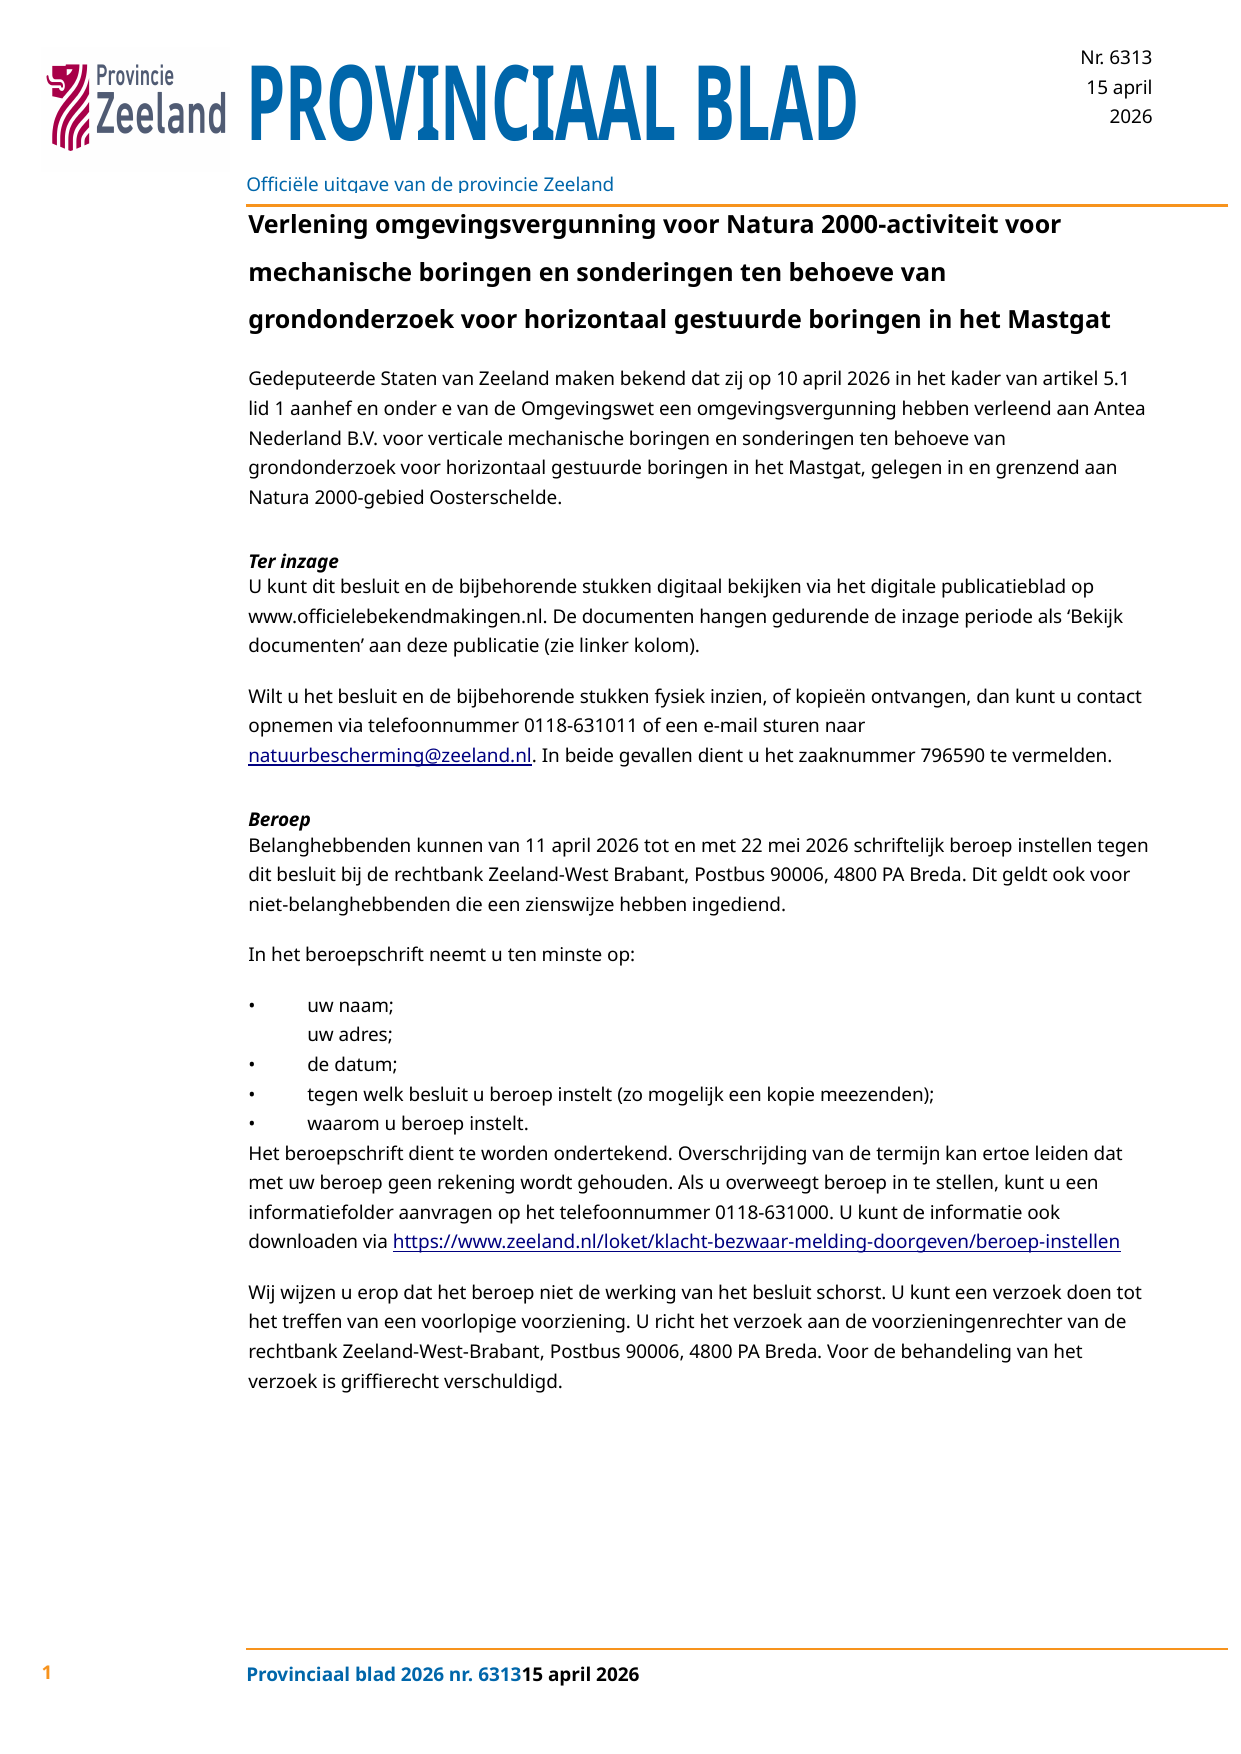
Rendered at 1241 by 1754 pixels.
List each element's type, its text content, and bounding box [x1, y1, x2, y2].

list tegen welk besluit u beroep instelt (zo mogelijk een kopie meezenden); [248, 1081, 1152, 1106]
text Het beroepschrift dient te worden ondertekend. Overschrijding van de termijn kan ertoe leiden dat met uw beroep geen rekening wordt gehouden. Als u overweegt beroep in te stellen, kunt u een informatiefolder aanvragen op het telefoonnummer 0118-631000. U kunt de informatie ook downloaden via https://www.zeeland.nl/loket/klacht-bezwaar-melding-doorgeven/beroep-instellen [248, 1140, 1152, 1254]
list waarom u beroep instelt. [248, 1110, 1152, 1136]
text Wilt u het besluit en de bijbehorende stukken fysiek inzien, of kopieën ontvangen, dan kunt u contact opnemen via telefoonnummer 0118-631011 of een e-mail sturen naar natuurbescherming@zeeland.nl. In beide gevallen dient u het zaaknummer 796590 te vermelden. [248, 683, 1152, 768]
text U kunt dit besluit en de bijbehorende stukken digitaal bekijken via het digitale publicatieblad op www.officielebekendmakingen.nl. De documenten hangen gedurende de inzage periode als ‘Bekijk documenten’ aan deze publicatie (zie linker kolom). [248, 573, 1152, 658]
text Verlening omgevingsvergunning voor Natura 2000-activiteit voor mechanische boringen en sonderingen ten behoeve van grondonderzoek voor horizontaal gestuurde boringen in het Mastgat [248, 207, 1152, 336]
text Belanghebbenden kunnen van 11 april 2026 tot en met 22 mei 2026 schriftelijk beroep instellen tegen dit besluit bij de rechtbank Zeeland-West Brabant, Postbus 90006, 4800 PA Breda. Dit geldt ook voor niet-belanghebbenden die een zienswijze hebben ingediend. [248, 832, 1152, 917]
picture [41, 47, 231, 172]
text In het beroepschrift neemt u ten minste op: [248, 942, 1152, 967]
list uw adres; [248, 1022, 1152, 1047]
text Wij wijzen u erop dat het beroep niet de werking van het besluit schorst. U kunt een verzoek doen tot het treffen van een voorlopige voorziening. U richt het verzoek aan de voorzieningenrechter van de rechtbank Zeeland-West-Brabant, Postbus 90006, 4800 PA Breda. Voor de behandeling van het verzoek is griffierecht verschuldigd. [248, 1279, 1152, 1393]
text Gedeputeerde Staten van Zeeland maken bekend dat zij op 10 april 2026 in het kader van artikel 5.1 lid 1 aanhef en onder e van de Omgevingswet een omgevingsvergunning hebben verleend aan Antea Nederland B.V. voor verticale mechanische boringen en sonderingen ten behoeve van grondonderzoek voor horizontaal gestuurde boringen in het Mastgat, gelegen in en grenzend aan Natura 2000-gebied Oosterschelde. [248, 366, 1152, 509]
list uw naam; [248, 992, 1152, 1018]
text Ter inzage [248, 548, 1152, 573]
text Beroep [248, 806, 1152, 832]
list de datum; [248, 1051, 1152, 1077]
